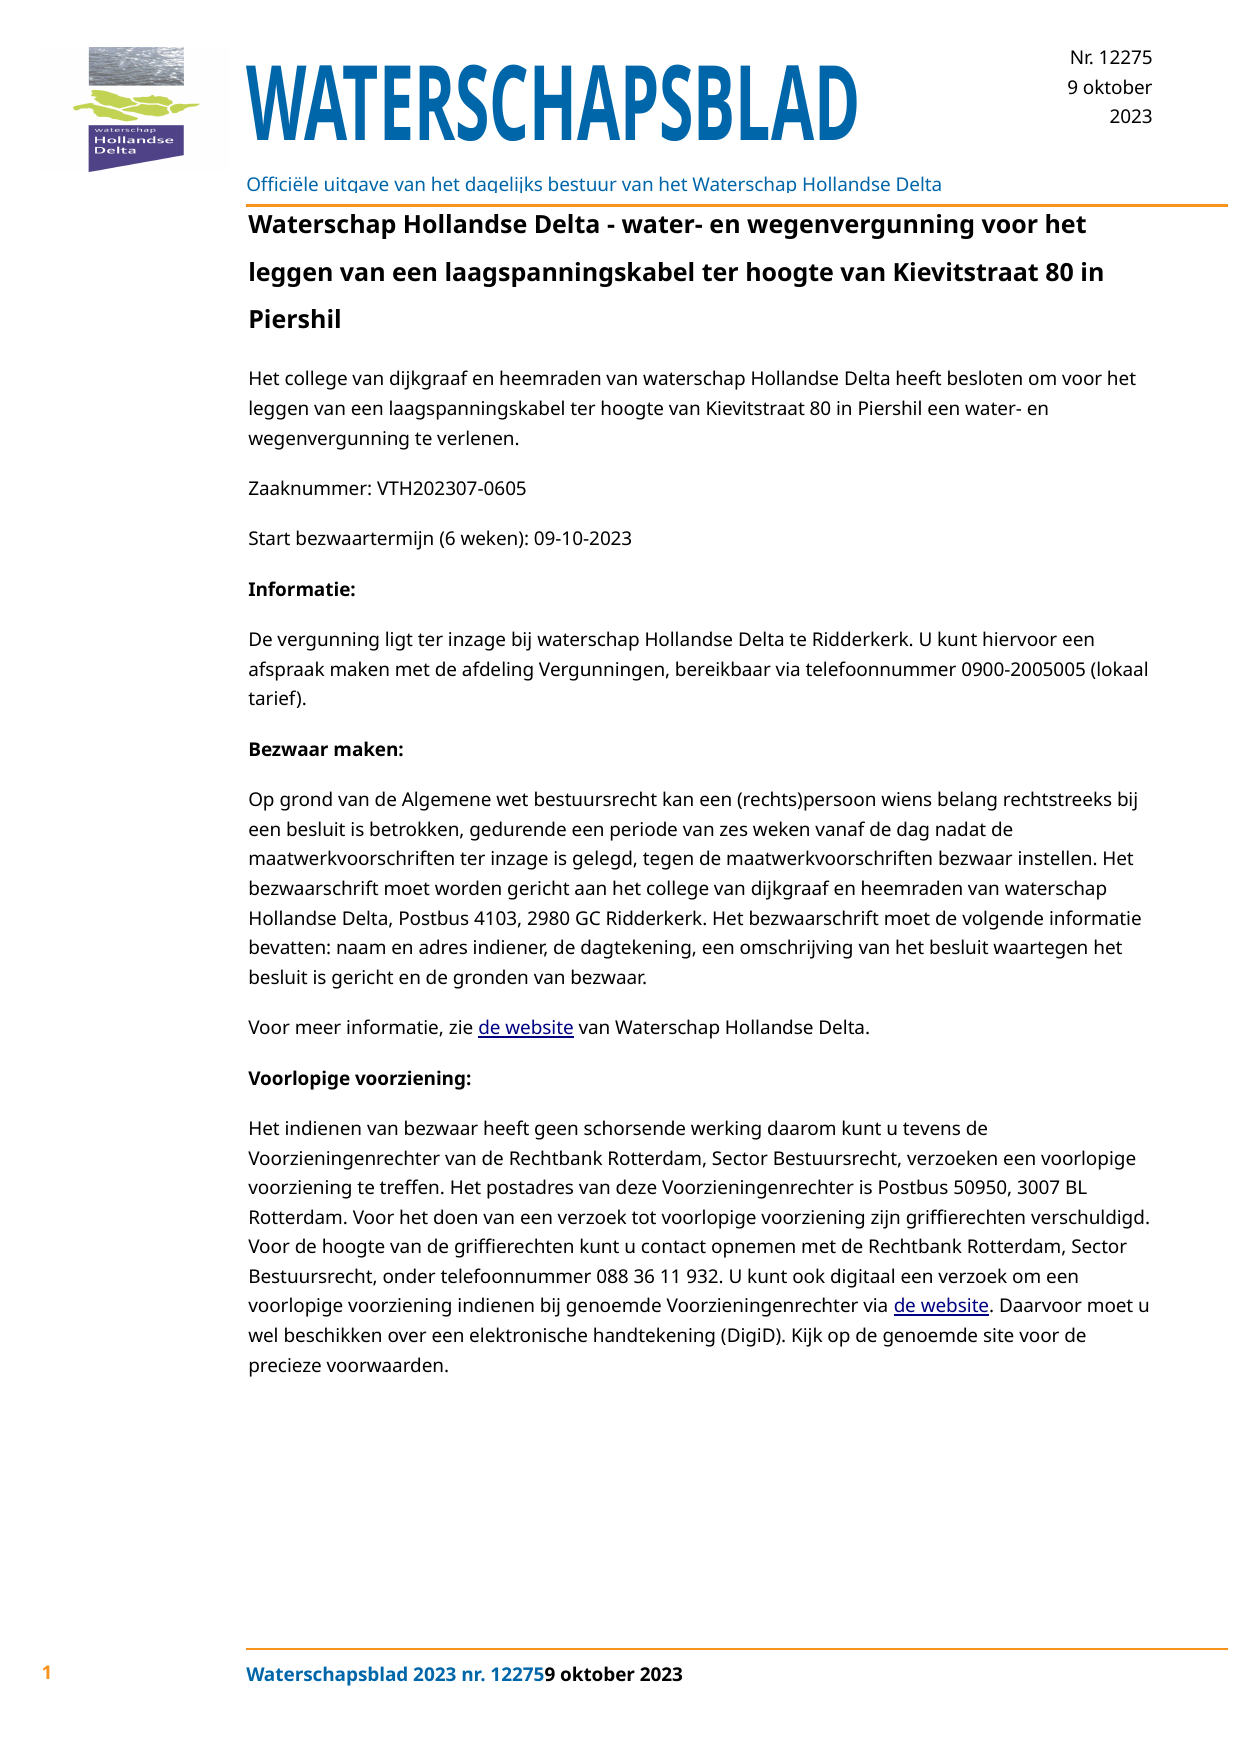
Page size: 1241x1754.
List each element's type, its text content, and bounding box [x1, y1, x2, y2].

text Het college van dijkgraaf en heemraden van waterschap Hollandse Delta heeft besloten om voor het leggen van een laagspanningskabel ter hoogte van Kievitstraat 80 in Piershil een water- en wegenvergunning te verlenen. [248, 366, 1152, 450]
text Het indienen van bezwaar heeft geen schorsende werking daarom kunt u tevens de Voorzieningenrechter van de Rechtbank Rotterdam, Sector Bestuursrecht, verzoeken een voorlopige voorziening te treffen. Het postadres van deze Voorzieningenrechter is Postbus 50950, 3007 BL Rotterdam. Voor het doen van een verzoek tot voorlopige voorziening zijn griffierechten verschuldigd. Voor de hoogte van de griffierechten kunt u contact opnemen met de Rechtbank Rotterdam, Sector Bestuursrecht, onder telefoonnummer 088 36 11 932. U kunt ook digitaal een verzoek om een voorlopige voorziening indienen bij genoemde Voorzieningenrechter via de website. Daarvoor moet u wel beschikken over een elektronische handtekening (DigiD). Kijk op de genoemde site voor de precieze voorwaarden. [248, 1115, 1152, 1377]
text Voorlopige voorziening: [248, 1065, 1152, 1090]
text De vergunning ligt ter inzage bij waterschap Hollandse Delta te Ridderkerk. U kunt hiervoor een afspraak maken met de afdeling Vergunningen, bereikbaar via telefoonnummer 0900-2005005 (lokaal tarief). [248, 626, 1152, 711]
text Zaaknummer: VTH202307-0605 [248, 475, 1152, 501]
text Start bezwaartermijn (6 weken): 09-10-2023 [248, 526, 1152, 551]
picture [41, 47, 231, 172]
text Bezwaar maken: [248, 736, 1152, 762]
text Op grond van de Algemene wet bestuursrecht kan een (rechts)persoon wiens belang rechtstreeks bij een besluit is betrokken, gedurende een periode van zes weken vanaf de dag nadat de maatwerkvoorschriften ter inzage is gelegd, tegen de maatwerkvoorschriften bezwaar instellen. Het bezwaarschrift moet worden gericht aan het college van dijkgraaf en heemraden van waterschap Hollandse Delta, Postbus 4103, 2980 GC Ridderkerk. Het bezwaarschrift moet de volgende informatie bevatten: naam en adres indiener, de dagtekening, een omschrijving van het besluit waartegen het besluit is gericht en de gronden van bezwaar. [248, 786, 1152, 989]
text Waterschap Hollandse Delta - water- en wegenvergunning voor het leggen van een laagspanningskabel ter hoogte van Kievitstraat 80 in Piershil [248, 207, 1152, 336]
text Voor meer informatie, zie de website van Waterschap Hollandse Delta. [248, 1014, 1152, 1040]
text Informatie: [248, 576, 1152, 602]
